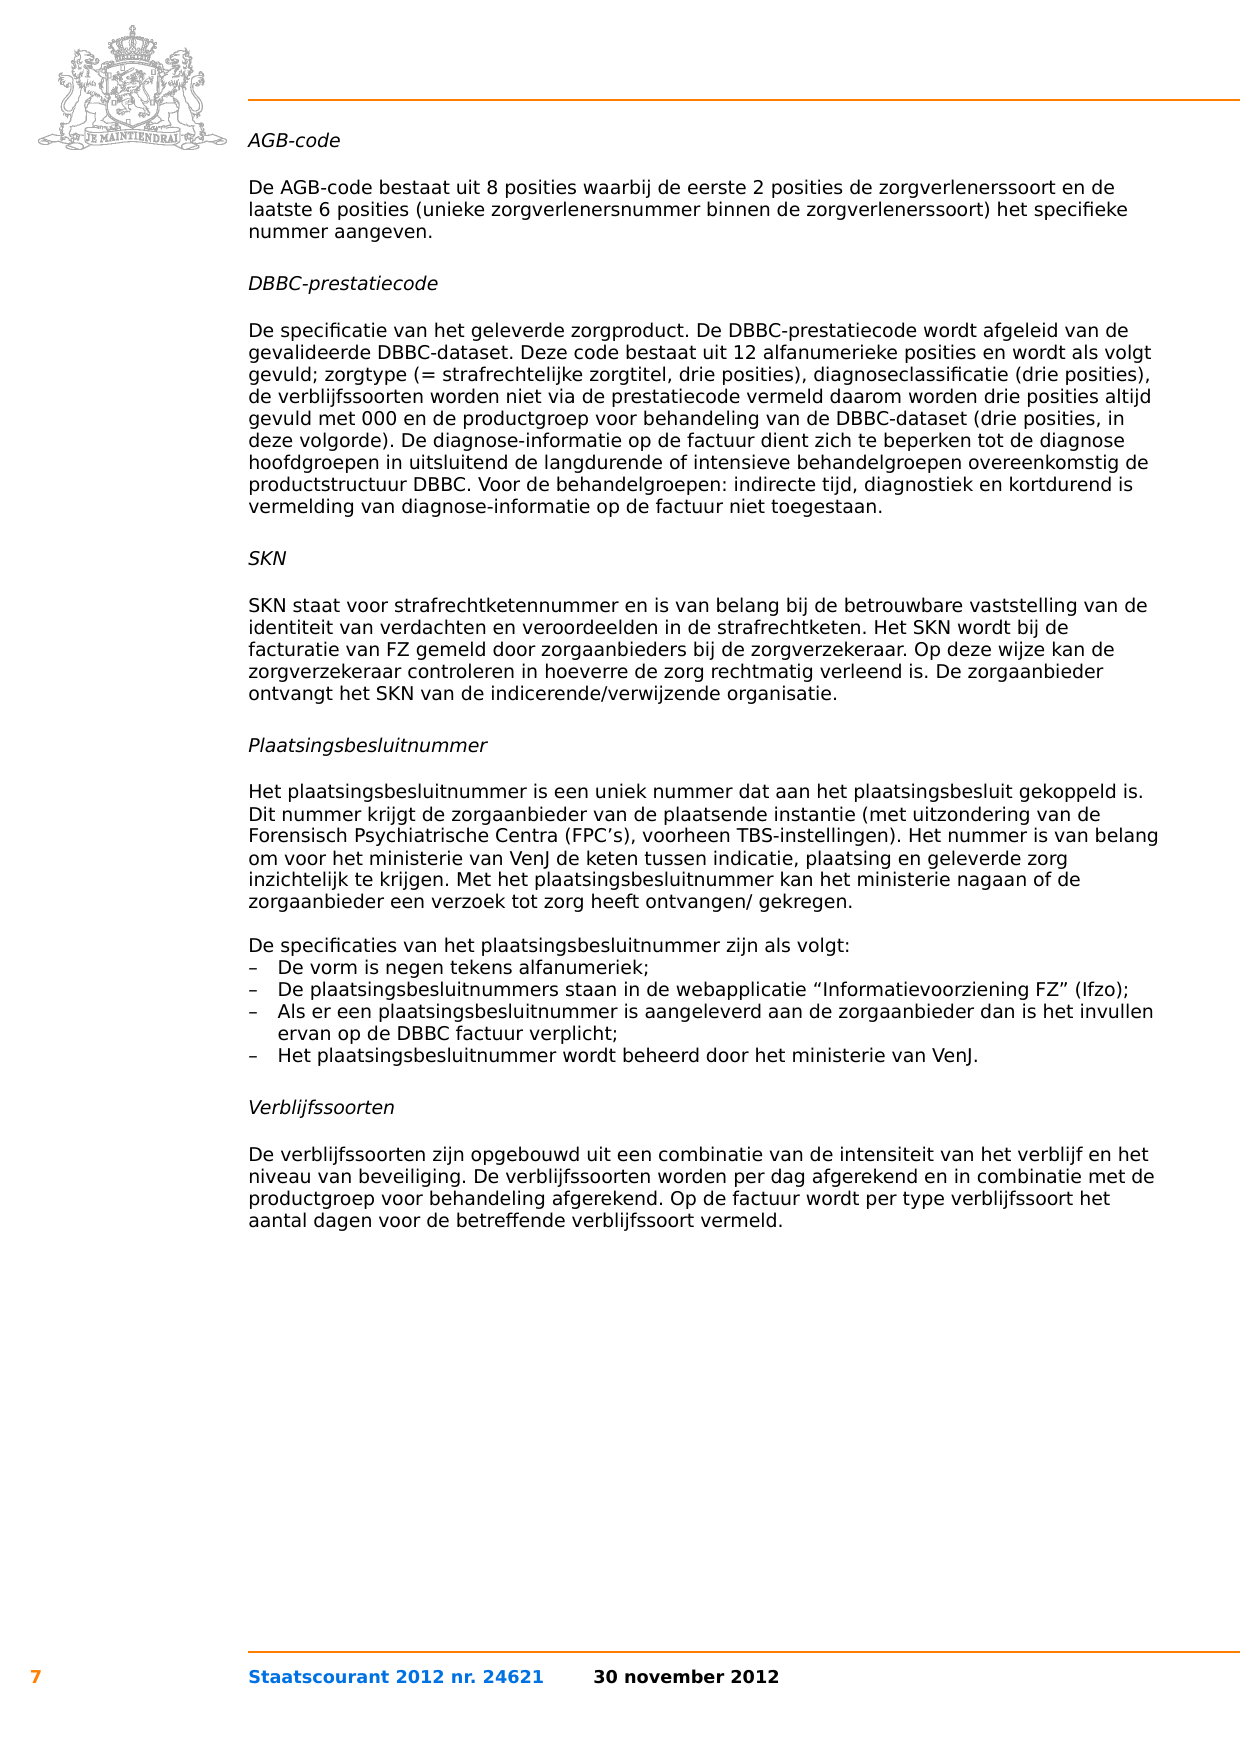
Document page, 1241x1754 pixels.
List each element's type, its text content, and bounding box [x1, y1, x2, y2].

subtitle Plaatsingsbesluitnummer [248, 734, 1163, 756]
text De specificatie van het geleverde zorgproduct. De DBBC-prestatiecode wordt afgeleid van de gevalideerde DBBC-dataset. Deze code bestaat uit 12 alfanumerieke posities en wordt als volgt gevuld; zorgtype (= strafrechtelijke zorgtitel, drie posities), diagnoseclassificatie (drie posities), de verblijfssoorten worden niet via de prestatiecode vermeld daarom worden drie posities altijd gevuld met 000 en de productgroep voor behandeling van de DBBC-dataset (drie posities, in deze volgorde). De diagnose-informatie op de factuur dient zich te beperken tot de diagnose hoofdgroepen in uitsluitend de langdurende of intensieve behandelgroepen overeenkomstig de productstructuur DBBC. Voor de behandelgroepen: indirecte tijd, diagnostiek en kortdurend is vermelding van diagnose-informatie op de factuur niet toegestaan. [248, 320, 1163, 518]
text De AGB-code bestaat uit 8 posities waarbij de eerste 2 posities de zorgverlenerssoort en de laatste 6 posities (unieke zorgverlenersnummer binnen de zorgverlenerssoort) het specifieke nummer aangeven. [248, 177, 1163, 243]
text De verblijfssoorten zijn opgebouwd uit een combinatie van de intensiteit van het verblijf en het niveau van beveiliging. De verblijfssoorten worden per dag afgerekend en in combinatie met de productgroep voor behandeling afgerekend. Op de factuur wordt per type verblijfssoort het aantal dagen voor de betreffende verblijfssoort vermeld. [248, 1144, 1163, 1232]
text – De plaatsingsbesluitnummers staan in de webapplicatie “Informatievoorziening FZ” (Ifzo); [248, 979, 1163, 1001]
subtitle SKN [248, 548, 1163, 569]
text – Als er een plaatsingsbesluitnummer is aangeleverd aan de zorgaanbieder dan is het invullen ervan op de DBBC factuur verplicht; [248, 1001, 1163, 1045]
text Het plaatsingsbesluitnummer is een uniek nummer dat aan het plaatsingsbesluit gekoppeld is. Dit nummer krijgt de zorgaanbieder van de plaatsende instantie (met uitzondering van de Forensisch Psychiatrische Centra (FPC’s), voorheen TBS-instellingen). Het nummer is van belang om voor het ministerie van VenJ de keten tussen indicatie, plaatsing en geleverde zorg inzichtelijk te krijgen. Met het plaatsingsbesluitnummer kan het ministerie nagaan of de zorgaanbieder een verzoek tot zorg heeft ontvangen/ gekregen. [248, 781, 1163, 913]
subtitle AGB-code [248, 130, 1163, 152]
subtitle Verblijfssoorten [248, 1097, 1163, 1119]
subtitle DBBC-prestatiecode [248, 273, 1163, 295]
text – De vorm is negen tekens alfanumeriek; [248, 957, 1163, 979]
text – Het plaatsingsbesluitnummer wordt beheerd door het ministerie van VenJ. [248, 1045, 1163, 1067]
text De specificaties van het plaatsingsbesluitnummer zijn als volgt: [248, 935, 1163, 957]
picture [38, 25, 227, 150]
text SKN staat voor strafrechtketennummer en is van belang bij de betrouwbare vaststelling van de identiteit van verdachten en veroordeelden in de strafrechtketen. Het SKN wordt bij de facturatie van FZ gemeld door zorgaanbieders bij de zorgverzekeraar. Op deze wijze kan de zorgverzekeraar controleren in hoeverre de zorg rechtmatig verleend is. De zorgaanbieder ontvangt het SKN van de indicerende/verwijzende organisatie. [248, 594, 1163, 704]
